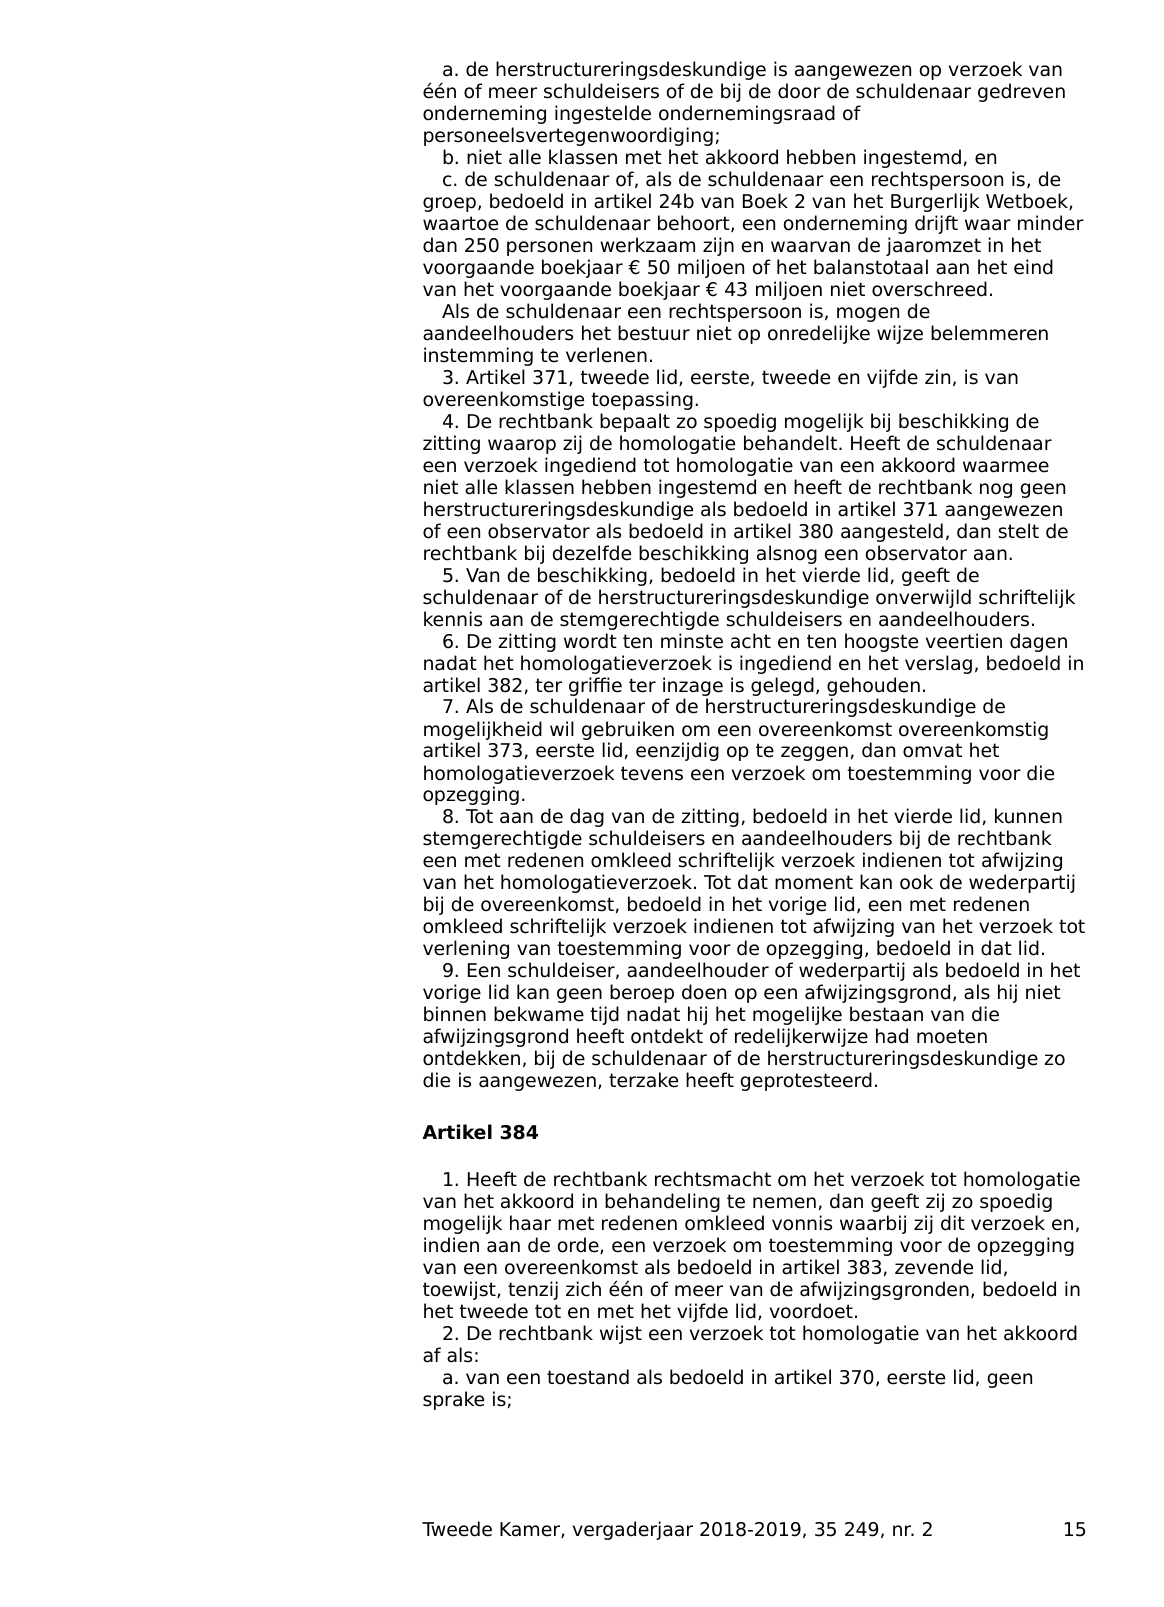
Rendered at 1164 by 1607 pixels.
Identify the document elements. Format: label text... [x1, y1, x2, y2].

text 1. Heeft de rechtbank rechtsmacht om het verzoek tot homologatie van het akkoord in behandeling te nemen, dan geeft zij zo spoedig mogelijk haar met redenen omkleed vonnis waarbij zij dit verzoek en, indien aan de orde, een verzoek om toestemming voor de opzegging van een overeenkomst als bedoeld in artikel 383, zevende lid, toewijst, tenzij zich één of meer van de afwijzingsgronden, bedoeld in het tweede tot en met het vijfde lid, voordoet. [422, 1169, 1087, 1323]
text 9. Een schuldeiser, aandeelhouder of wederpartij als bedoeld in het vorige lid kan geen beroep doen op een afwijzingsgrond, als hij niet binnen bekwame tijd nadat hij het mogelijke bestaan van die afwijzingsgrond heeft ontdekt of redelijkerwijze had moeten ontdekken, bij de schuldenaar of de herstructureringsdeskundige zo die is aangewezen, terzake heeft geprotesteerd. [422, 960, 1087, 1092]
text a. van een toestand als bedoeld in artikel 370, eerste lid, geen sprake is; [422, 1367, 1087, 1411]
text c. de schuldenaar of, als de schuldenaar een rechtspersoon is, de groep, bedoeld in artikel 24b van Boek 2 van het Burgerlijk Wetboek, waartoe de schuldenaar behoort, een onderneming drijft waar minder dan 250 personen werkzaam zijn en waarvan de jaaromzet in het voorgaande boekjaar € 50 miljoen of het balanstotaal aan het eind van het voorgaande boekjaar € 43 miljoen niet overschreed. [422, 169, 1087, 301]
text 4. De rechtbank bepaalt zo spoedig mogelijk bij beschikking de zitting waarop zij de homologatie behandelt. Heeft de schuldenaar een verzoek ingediend tot homologatie van een akkoord waarmee niet alle klassen hebben ingestemd en heeft de rechtbank nog geen herstructureringsdeskundige als bedoeld in artikel 371 aangewezen of een observator als bedoeld in artikel 380 aangesteld, dan stelt de rechtbank bij dezelfde beschikking alsnog een observator aan. [422, 411, 1087, 564]
text 8. Tot aan de dag van de zitting, bedoeld in het vierde lid, kunnen stemgerechtigde schuldeisers en aandeelhouders bij de rechtbank een met redenen omkleed schriftelijk verzoek indienen tot afwijzing van het homologatieverzoek. Tot dat moment kan ook de wederpartij bij de overeenkomst, bedoeld in het vorige lid, een met redenen omkleed schriftelijk verzoek indienen tot afwijzing van het verzoek tot verlening van toestemming voor de opzegging, bedoeld in dat lid. [422, 806, 1087, 960]
text Als de schuldenaar een rechtspersoon is, mogen de aandeelhouders het bestuur niet op onredelijke wijze belemmeren instemming te verlenen. [422, 301, 1087, 367]
text a. de herstructureringsdeskundige is aangewezen op verzoek van één of meer schuldeisers of de bij de door de schuldenaar gedreven onderneming ingestelde ondernemingsraad of personeelsvertegenwoordiging; [422, 59, 1087, 147]
text 5. Van de beschikking, bedoeld in het vierde lid, geeft de schuldenaar of de herstructureringsdeskundige onverwijld schriftelijk kennis aan de stemgerechtigde schuldeisers en aandeelhouders. [422, 564, 1087, 631]
text 6. De zitting wordt ten minste acht en ten hoogste veertien dagen nadat het homologatieverzoek is ingediend en het verslag, bedoeld in artikel 382, ter griffie ter inzage is gelegd, gehouden. [422, 631, 1087, 696]
subtitle Artikel 384 [422, 1122, 1087, 1144]
text 7. Als de schuldenaar of de herstructureringsdeskundige de mogelijkheid wil gebruiken om een overeenkomst overeenkomstig artikel 373, eerste lid, eenzijdig op te zeggen, dan omvat het homologatieverzoek tevens een verzoek om toestemming voor die opzegging. [422, 696, 1087, 806]
text 2. De rechtbank wijst een verzoek tot homologatie van het akkoord af als: [422, 1323, 1087, 1367]
text b. niet alle klassen met het akkoord hebben ingestemd, en [422, 147, 1087, 169]
text 3. Artikel 371, tweede lid, eerste, tweede en vijfde zin, is van overeenkomstige toepassing. [422, 367, 1087, 411]
